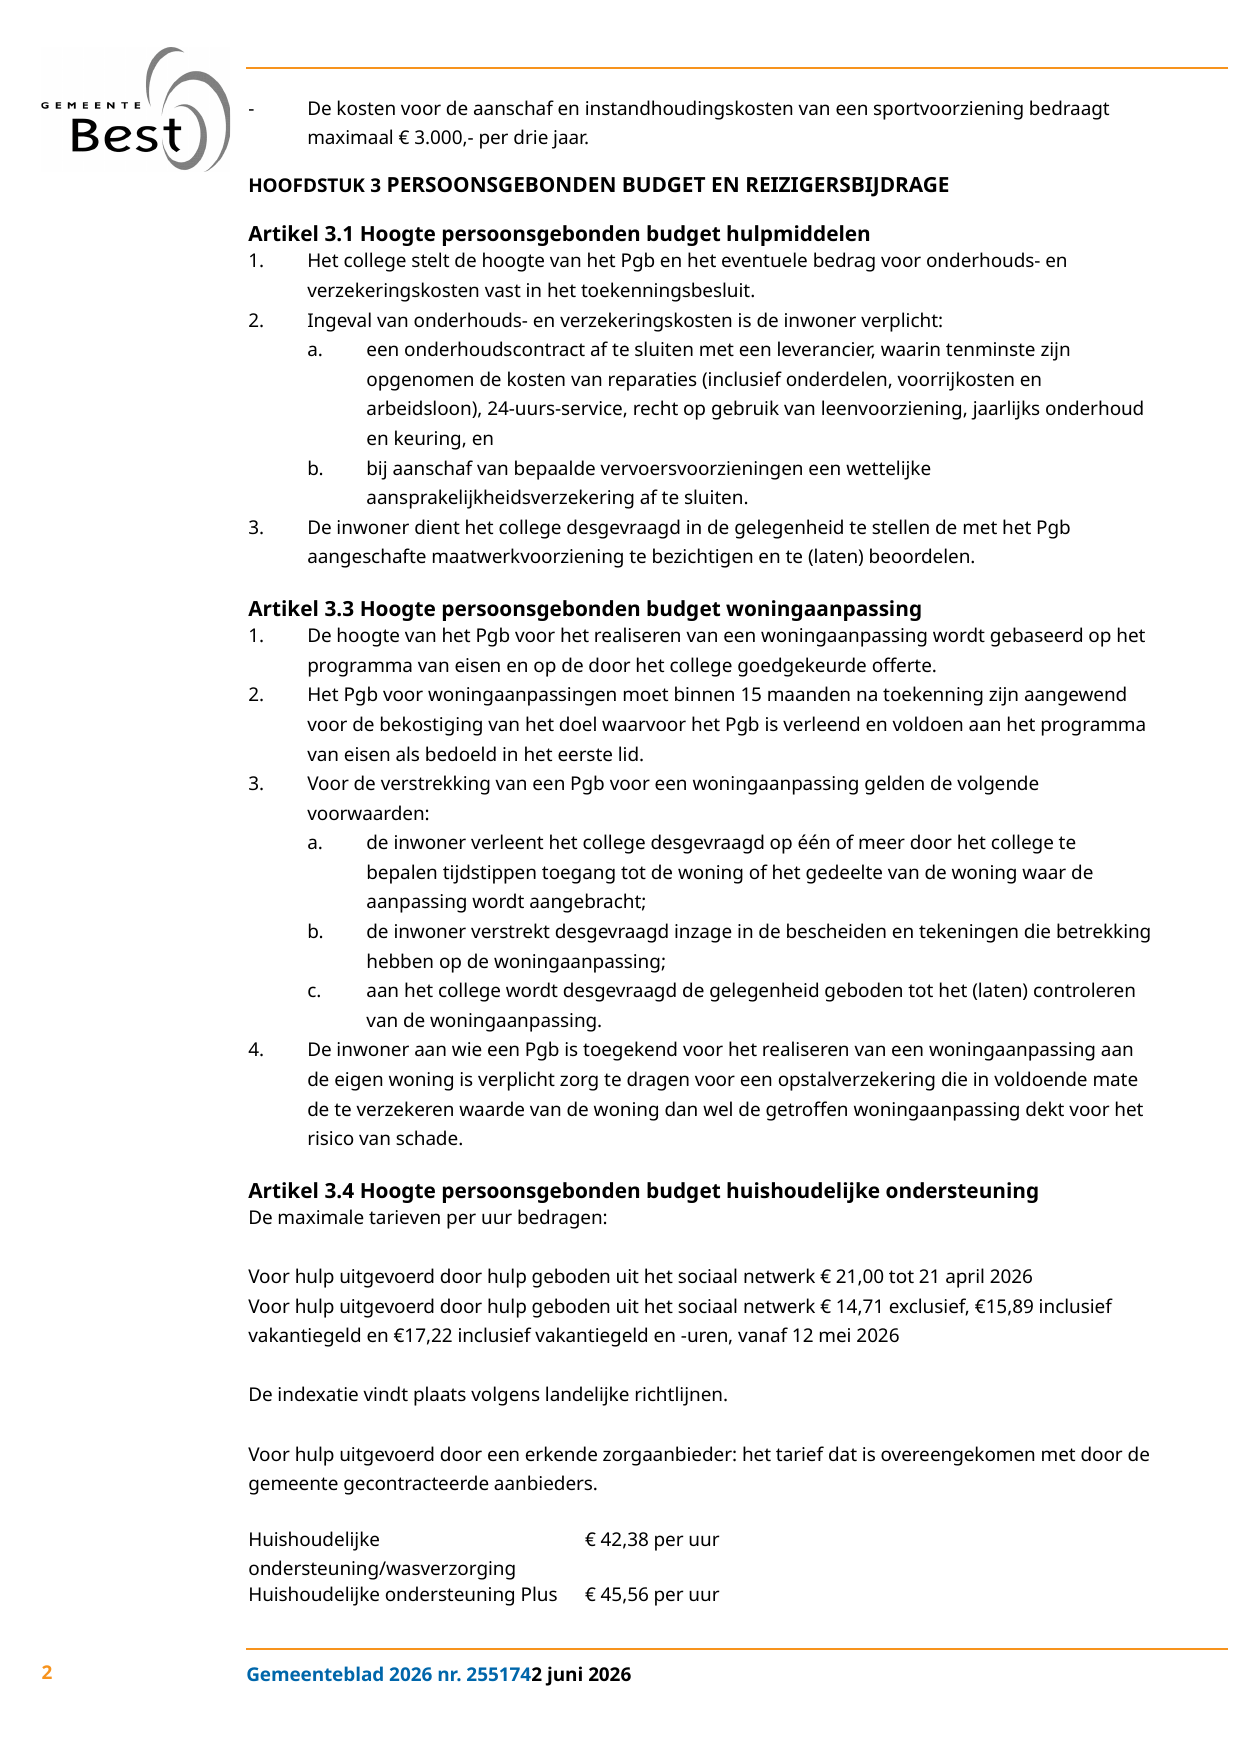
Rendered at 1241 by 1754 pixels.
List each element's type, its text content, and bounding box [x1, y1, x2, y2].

list Het Pgb voor woningaanpassingen moet binnen 15 maanden na toekenning zijn aangewend voor de bekostiging van het doel waarvoor het Pgb is verleend en voldoen aan het programma van eisen als bedoeld in het eerste lid. [248, 682, 1152, 766]
table_header [585, 1500, 774, 1526]
table_cell [963, 1581, 1152, 1607]
picture [41, 47, 231, 172]
table_header [963, 1500, 1152, 1526]
list Voor de verstrekking van een Pgb voor een woningaanpassing gelden de volgende voorwaarden: [248, 770, 1152, 826]
list De inwoner dient het college desgevraagd in de gelegenheid te stellen de met het Pgb aangeschafte maatwerkvoorziening te bezichtigen en te (laten) beoordelen. [248, 514, 1152, 569]
list Ingeval van onderhouds- en verzekeringskosten is de inwoner verplicht: [248, 307, 1152, 333]
list de inwoner verstrekt desgevraagd inzage in de bescheiden en tekeningen die betrekking hebben op de woningaanpassing; [307, 918, 1152, 973]
list bij aanschaf van bepaalde vervoersvoorzieningen een wettelijke aansprakelijkheidsverzekering af te sluiten. [307, 455, 1152, 510]
list De kosten voor de aanschaf en instandhoudingskosten van een sportvoorziening bedraagt maximaal € 3.000,- per drie jaar. [248, 95, 1152, 150]
list De inwoner aan wie een Pgb is toegekend voor het realiseren van een woningaanpassing aan de eigen woning is verplicht zorg te dragen voor een opstalverzekering die in voldoende mate de te verzekeren waarde van de woning dan wel de getroffen woningaanpassing dekt voor het risico van schade. [248, 1037, 1152, 1151]
text Voor hulp uitgevoerd door hulp geboden uit het sociaal netwerk € 21,00 tot 21 april 2026 [248, 1263, 1152, 1289]
text HOOFDSTUK 3 PERSOONSGEBONDEN BUDGET EN REIZIGERSBIJDRAGE [248, 170, 1152, 198]
text Voor hulp uitgevoerd door hulp geboden uit het sociaal netwerk € 14,71 exclusief, €15,89 inclusief vakantiegeld en €17,22 inclusief vakantiegeld en -uren, vanaf 12 mei 2026 [248, 1293, 1152, 1348]
table_cell € 42,38 per uur [585, 1526, 774, 1581]
table_cell [774, 1526, 963, 1581]
table_cell Huishoudelijke ondersteuning Plus [248, 1581, 585, 1607]
table_cell [774, 1581, 963, 1607]
text De maximale tarieven per uur bedragen: [248, 1204, 1152, 1230]
text Artikel 3.1 Hoogte persoonsgebonden budget hulpmiddelen [248, 219, 1152, 248]
list de inwoner verleent het college desgevraagd op één of meer door het college te bepalen tijdstippen toegang tot de woning of het gedeelte van de woning waar de aanpassing wordt aangebracht; [307, 829, 1152, 914]
table_cell [963, 1526, 1152, 1581]
table_cell € 45,56 per uur [585, 1581, 774, 1607]
text Artikel 3.4 Hoogte persoonsgebonden budget huishoudelijke ondersteuning [248, 1176, 1152, 1204]
text De indexatie vindt plaats volgens landelijke richtlijnen. [248, 1382, 1152, 1407]
table_header [774, 1500, 963, 1526]
text Voor hulp uitgevoerd door een erkende zorgaanbieder: het tarief dat is overeengekomen met door de gemeente gecontracteerde aanbieders. [248, 1441, 1152, 1496]
list Het college stelt de hoogte van het Pgb en het eventuele bedrag voor onderhouds- en verzekeringskosten vast in het toekenningsbesluit. [248, 248, 1152, 303]
list De hoogte van het Pgb voor het realiseren van een woningaanpassing wordt gebaseerd op het programma van eisen en op de door het college goedgekeurde offerte. [248, 622, 1152, 678]
table_header [248, 1500, 585, 1526]
text Artikel 3.3 Hoogte persoonsgebonden budget woningaanpassing [248, 594, 1152, 622]
table_cell Huishoudelijke ondersteuning/wasverzorging [248, 1526, 585, 1581]
list een onderhoudscontract af te sluiten met een leverancier, waarin tenminste zijn opgenomen de kosten van reparaties (inclusief onderdelen, voorrijkosten en arbeidsloon), 24-uurs-service, recht op gebruik van leenvoorziening, jaarlijks onderhoud en keuring, en [307, 336, 1152, 451]
list aan het college wordt desgevraagd de gelegenheid geboden tot het (laten) controleren van de woningaanpassing. [307, 977, 1152, 1033]
